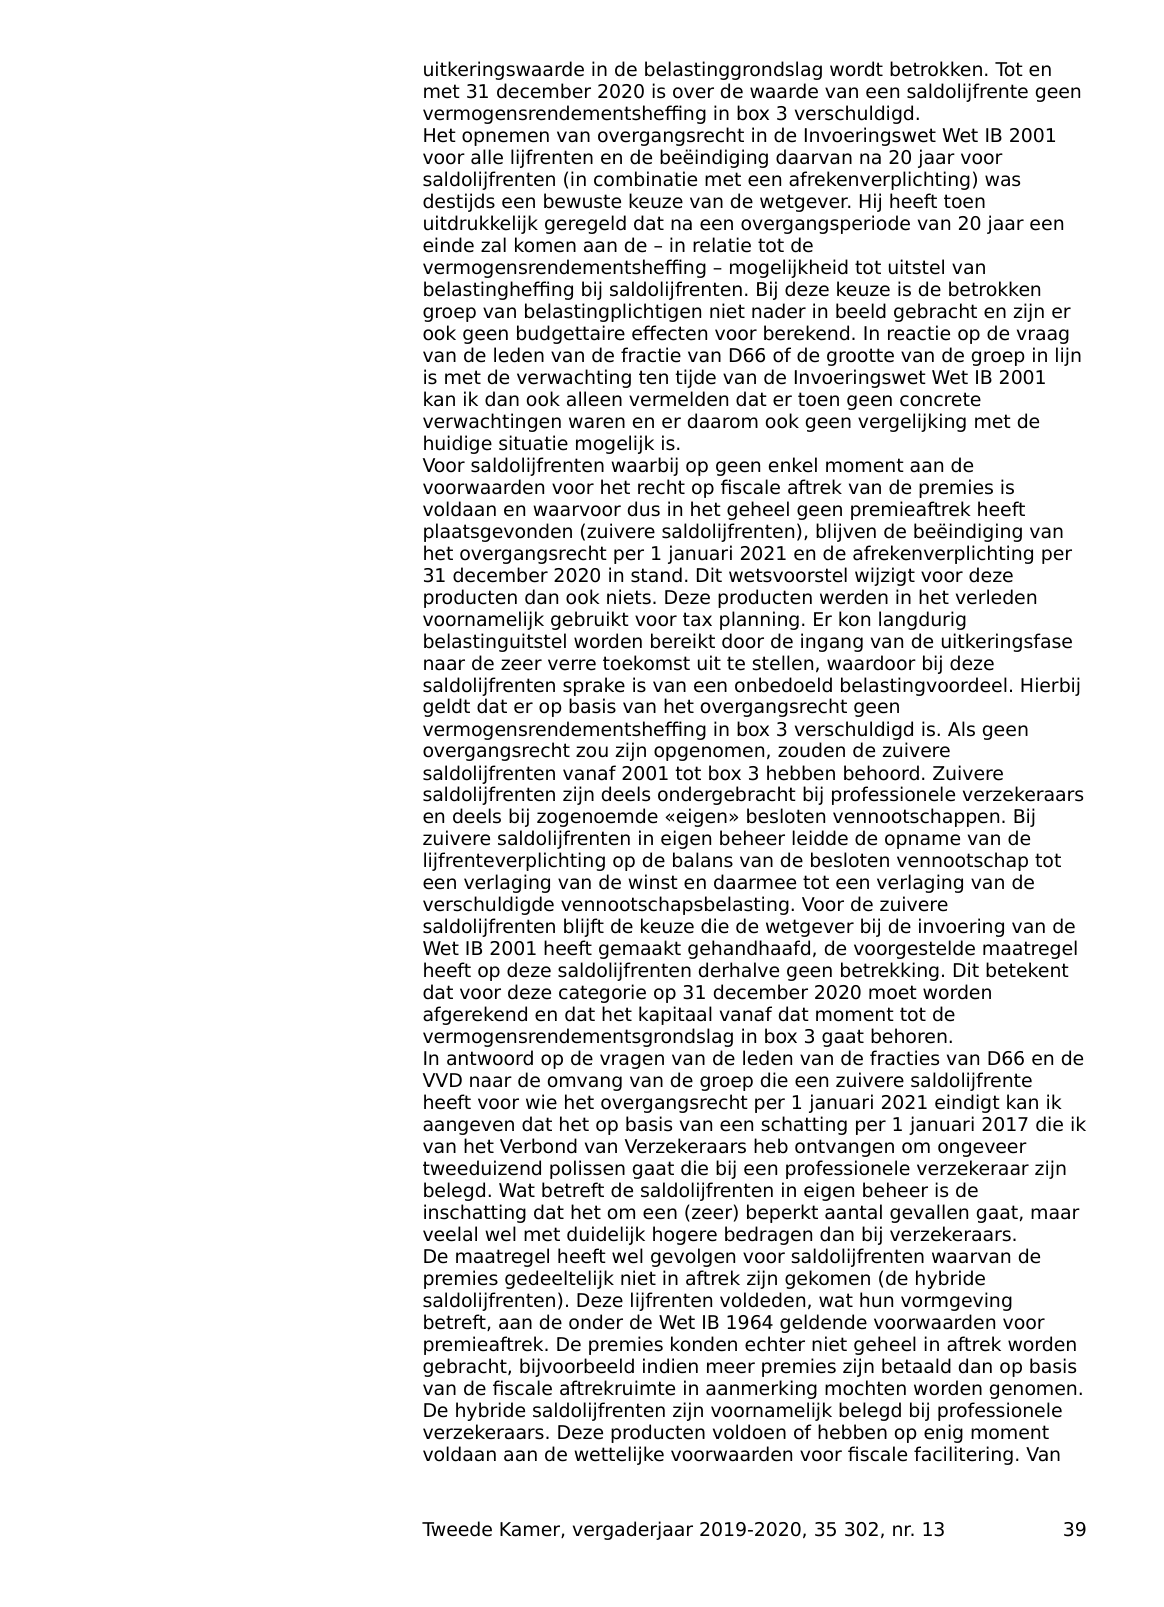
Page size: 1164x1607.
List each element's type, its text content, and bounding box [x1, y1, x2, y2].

text De maatregel heeft wel gevolgen voor saldolijfrenten waarvan de premies gedeeltelijk niet in aftrek zijn gekomen (de hybride saldolijfrenten). Deze lijfrenten voldeden, wat hun vormgeving betreft, aan de onder de Wet IB 1964 geldende voorwaarden voor premieaftrek. De premies konden echter niet geheel in aftrek worden gebracht, bijvoorbeeld indien meer premies zijn betaald dan op basis van de fiscale aftrekruimte in aanmerking mochten worden genomen. De hybride saldolijfrenten zijn voornamelijk belegd bij professionele verzekeraars. Deze producten voldoen of hebben op enig moment voldaan aan de wettelijke voorwaarden voor fiscale facilitering. Van [422, 1246, 1087, 1466]
text Het opnemen van overgangsrecht in de Invoeringswet Wet IB 2001 voor alle lijfrenten en de beëindiging daarvan na 20 jaar voor saldolijfrenten (in combinatie met een afrekenverplichting) was destijds een bewuste keuze van de wetgever. Hij heeft toen uitdrukkelijk geregeld dat na een overgangsperiode van 20 jaar een einde zal komen aan de – in relatie tot de vermogensrendementsheffing – mogelijkheid tot uitstel van belastingheffing bij saldolijfrenten. Bij deze keuze is de betrokken groep van belastingplichtigen niet nader in beeld gebracht en zijn er ook geen budgettaire effecten voor berekend. In reactie op de vraag van de leden van de fractie van D66 of de grootte van de groep in lijn is met de verwachting ten tijde van de Invoeringswet Wet IB 2001 kan ik dan ook alleen vermelden dat er toen geen concrete verwachtingen waren en er daarom ook geen vergelijking met de huidige situatie mogelijk is. [422, 125, 1087, 455]
text In antwoord op de vragen van de leden van de fracties van D66 en de VVD naar de omvang van de groep die een zuivere saldolijfrente heeft voor wie het overgangsrecht per 1 januari 2021 eindigt kan ik aangeven dat het op basis van een schatting per 1 januari 2017 die ik van het Verbond van Verzekeraars heb ontvangen om ongeveer tweeduizend polissen gaat die bij een professionele verzekeraar zijn belegd. Wat betreft de saldolijfrenten in eigen beheer is de inschatting dat het om een (zeer) beperkt aantal gevallen gaat, maar veelal wel met duidelijk hogere bedragen dan bij verzekeraars. [422, 1048, 1087, 1246]
text uitkeringswaarde in de belastinggrondslag wordt betrokken. Tot en met 31 december 2020 is over de waarde van een saldolijfrente geen vermogensrendementsheffing in box 3 verschuldigd. [422, 59, 1087, 125]
text Voor saldolijfrenten waarbij op geen enkel moment aan de voorwaarden voor het recht op fiscale aftrek van de premies is voldaan en waarvoor dus in het geheel geen premieaftrek heeft plaatsgevonden (zuivere saldolijfrenten), blijven de beëindiging van het overgangsrecht per 1 januari 2021 en de afrekenverplichting per 31 december 2020 in stand. Dit wetsvoorstel wijzigt voor deze producten dan ook niets. Deze producten werden in het verleden voornamelijk gebruikt voor tax planning. Er kon langdurig belastinguitstel worden bereikt door de ingang van de uitkeringsfase naar de zeer verre toekomst uit te stellen, waardoor bij deze saldolijfrenten sprake is van een onbedoeld belastingvoordeel. Hierbij geldt dat er op basis van het overgangsrecht geen vermogensrendementsheffing in box 3 verschuldigd is. Als geen overgangsrecht zou zijn opgenomen, zouden de zuivere saldolijfrenten vanaf 2001 tot box 3 hebben behoord. Zuivere saldolijfrenten zijn deels ondergebracht bij professionele verzekeraars en deels bij zogenoemde «eigen» besloten vennootschappen. Bij zuivere saldolijfrenten in eigen beheer leidde de opname van de lijfrenteverplichting op de balans van de besloten vennootschap tot een verlaging van de winst en daarmee tot een verlaging van de verschuldigde vennootschapsbelasting. Voor de zuivere saldolijfrenten blijft de keuze die de wetgever bij de invoering van de Wet IB 2001 heeft gemaakt gehandhaafd, de voorgestelde maatregel heeft op deze saldolijfrenten derhalve geen betrekking. Dit betekent dat voor deze categorie op 31 december 2020 moet worden afgerekend en dat het kapitaal vanaf dat moment tot de vermogensrendementsgrondslag in box 3 gaat behoren. [422, 455, 1087, 1048]
